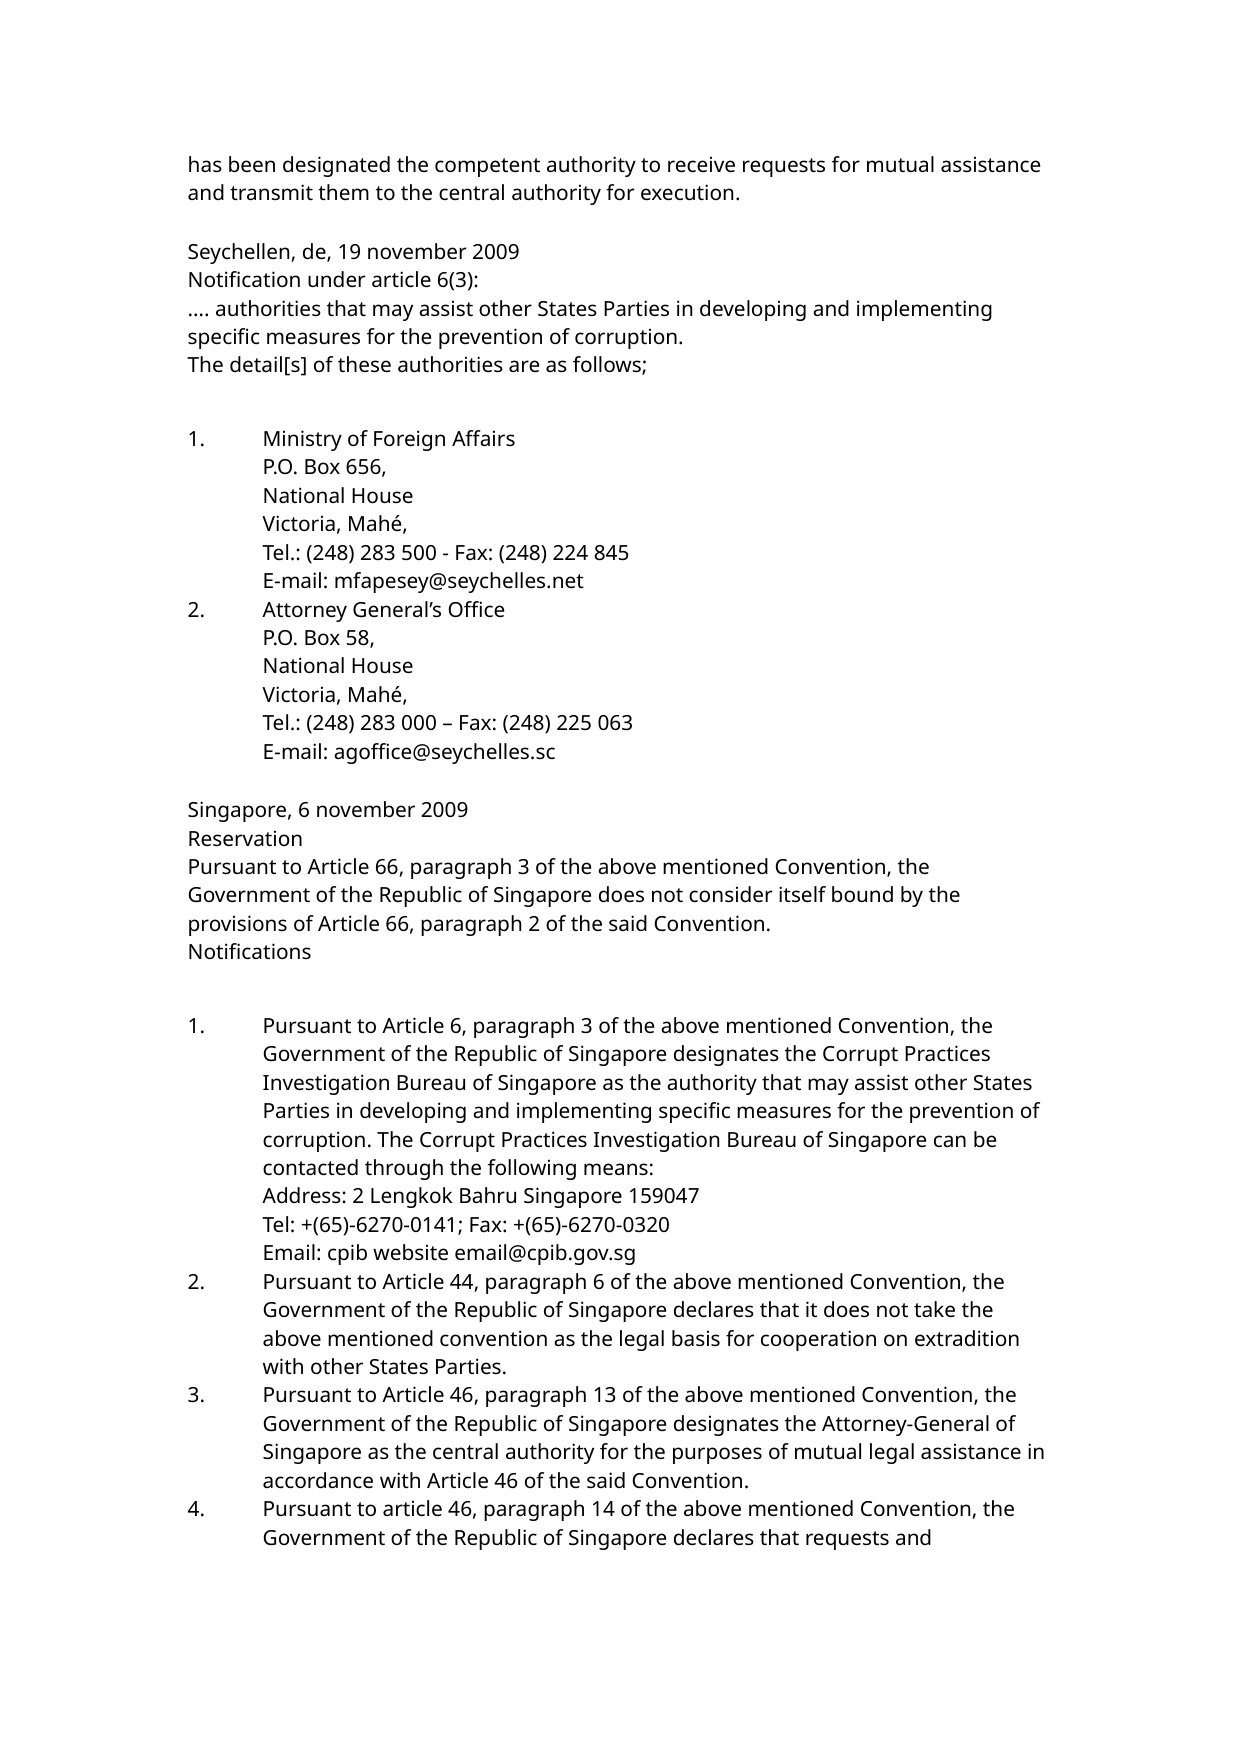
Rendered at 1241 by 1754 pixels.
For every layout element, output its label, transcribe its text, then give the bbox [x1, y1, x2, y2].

list E-mail: mfapesey@seychelles.net [187, 566, 1053, 595]
text has been designated the competent authority to receive requests for mutual assistance and transmit them to the central authority for execution. [187, 150, 1053, 207]
list Tel.: (248) 283 000 – Fax: (248) 225 063 [187, 708, 1053, 737]
list P.O. Box 656, [187, 452, 1053, 481]
list Attorney General’s Office [187, 595, 1053, 623]
text …. authorities that may assist other States Parties in developing and implementing specific measures for the prevention of corruption. [187, 294, 1053, 351]
list P.O. Box 58, [187, 623, 1053, 652]
list Pursuant to Article 44, paragraph 6 of the above mentioned Convention, the Government of the Republic of Singapore declares that it does not take the above mentioned convention as the legal basis for cooperation on extradition with other States Parties. [187, 1267, 1053, 1381]
list National House [187, 481, 1053, 509]
list National House [187, 652, 1053, 680]
text Notification under article 6(3): [187, 265, 1053, 294]
text Notifications [187, 937, 1053, 966]
list Pursuant to article 46, paragraph 14 of the above mentioned Convention, the Government of the Republic of Singapore declares that requests and [187, 1494, 1053, 1551]
text Reservation [187, 824, 1053, 852]
text Seychellen, de, 19 november 2009 [187, 237, 1053, 265]
list Victoria, Mahé, [187, 509, 1053, 538]
list Tel.: (248) 283 500 - Fax: (248) 224 845 [187, 538, 1053, 566]
text Pursuant to Article 66, paragraph 3 of the above mentioned Convention, the Government of the Republic of Singapore does not consider itself bound by the provisions of Article 66, paragraph 2 of the said Convention. [187, 852, 1053, 937]
list Address: 2 Lengkok Bahru Singapore 159047 [187, 1182, 1053, 1210]
list E-mail: agoffice@seychelles.sc [187, 737, 1053, 765]
text The detail[s] of these authorities are as follows; [187, 351, 1053, 379]
list Victoria, Mahé, [187, 680, 1053, 708]
list Tel: +(65)-6270-0141; Fax: +(65)-6270-0320 [187, 1210, 1053, 1238]
list Email: cpib website email@cpib.gov.sg [187, 1238, 1053, 1267]
list Pursuant to Article 46, paragraph 13 of the above mentioned Convention, the Government of the Republic of Singapore designates the Attorney-General of Singapore as the central authority for the purposes of mutual legal assistance in accordance with Article 46 of the said Convention. [187, 1381, 1053, 1494]
text Singapore, 6 november 2009 [187, 795, 1053, 824]
list Pursuant to Article 6, paragraph 3 of the above mentioned Convention, the Government of the Republic of Singapore designates the Corrupt Practices Investigation Bureau of Singapore as the authority that may assist other States Parties in developing and implementing specific measures for the prevention of corruption. The Corrupt Practices Investigation Bureau of Singapore can be contacted through the following means: [187, 1011, 1053, 1182]
list Ministry of Foreign Affairs [187, 424, 1053, 452]
